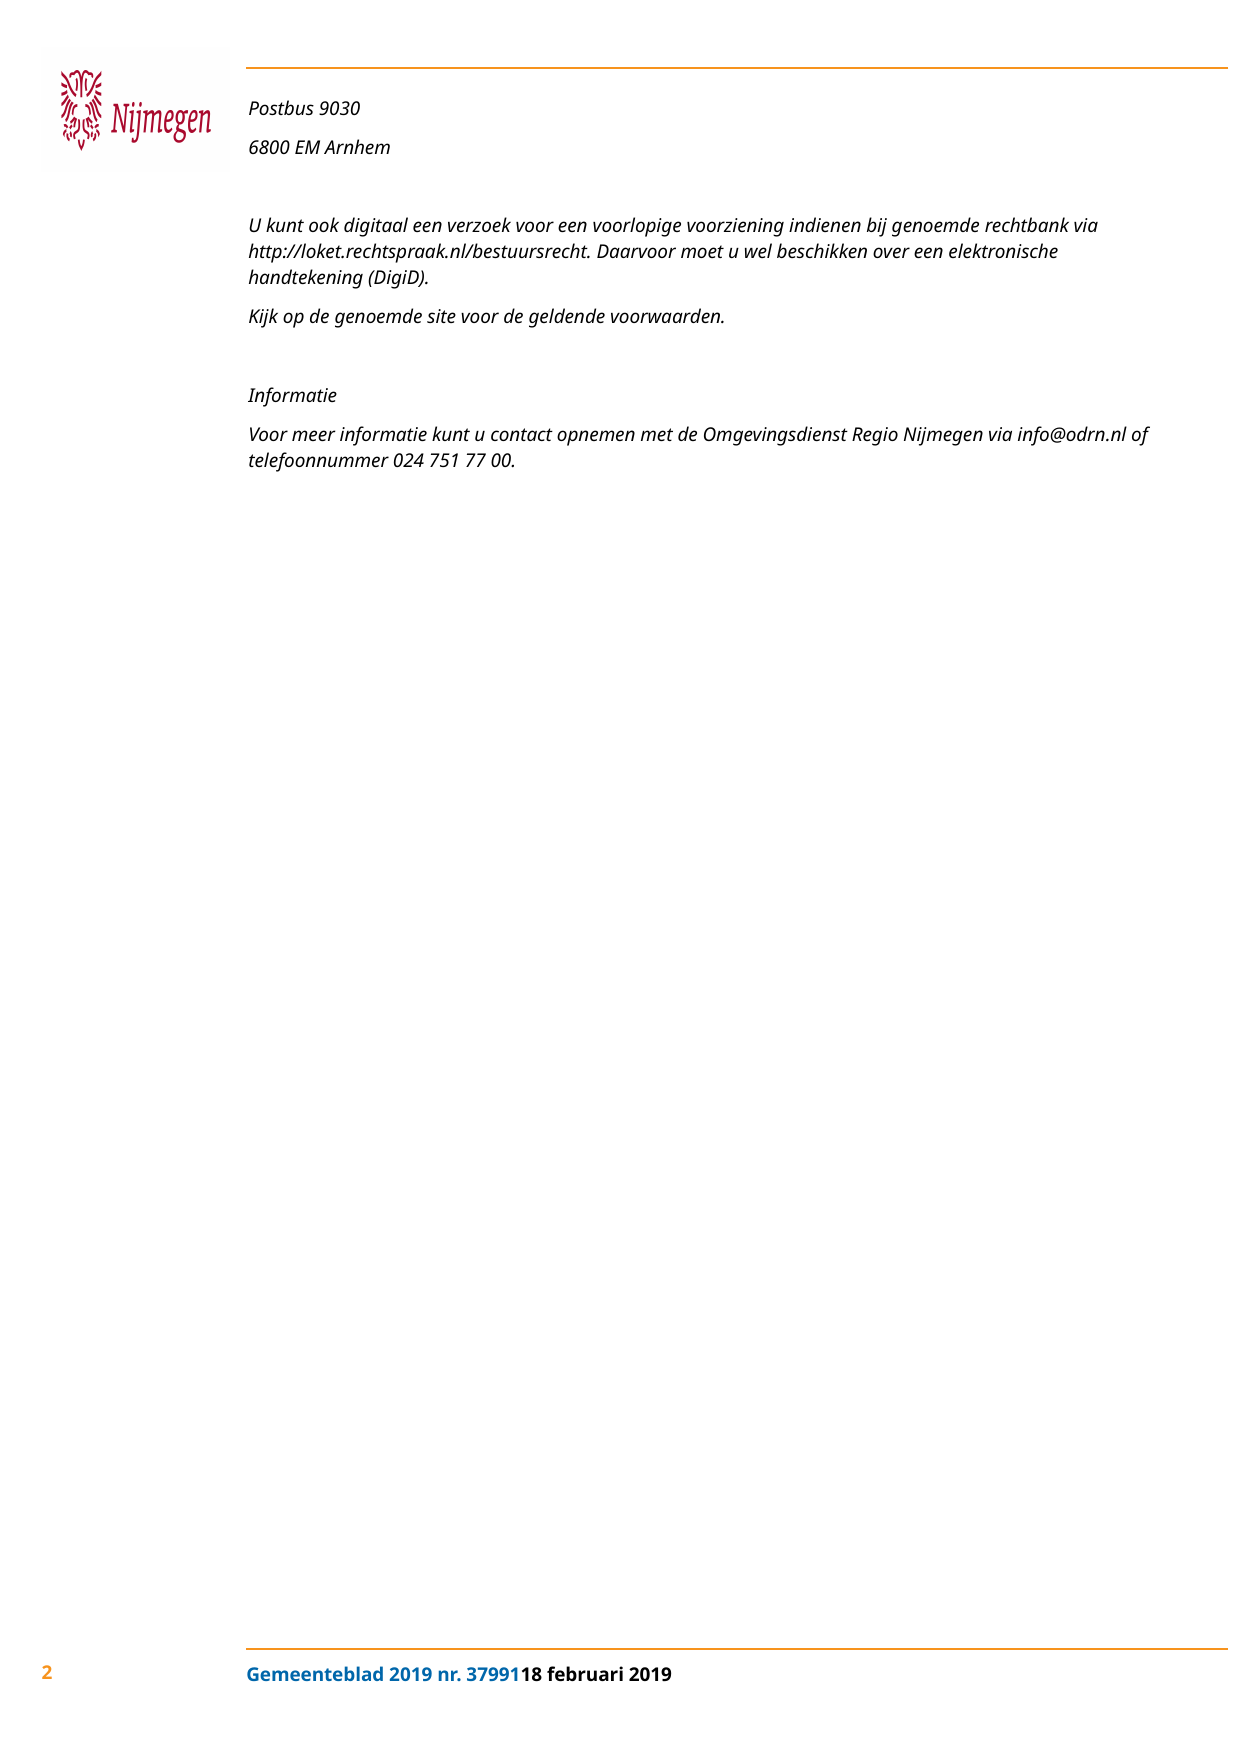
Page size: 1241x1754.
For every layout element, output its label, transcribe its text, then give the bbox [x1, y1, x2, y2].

text Informatie [248, 382, 1152, 408]
text Postbus 9030 [248, 95, 1152, 121]
text Kijk op de genoemde site voor de geldende voorwaarden. [248, 303, 1152, 329]
text 6800 EM Arnhem [248, 134, 1152, 160]
text Voor meer informatie kunt u contact opnemen met de Omgevingsdienst Regio Nijmegen via info@odrn.nl of telefoonnummer 024 751 77 00. [248, 421, 1152, 473]
text U kunt ook digitaal een verzoek voor een voorlopige voorziening indienen bij genoemde rechtbank via http://loket.rechtspraak.nl/bestuursrecht. Daarvoor moet u wel beschikken over een elektronische handtekening (DigiD). [248, 213, 1152, 290]
picture [41, 47, 231, 172]
